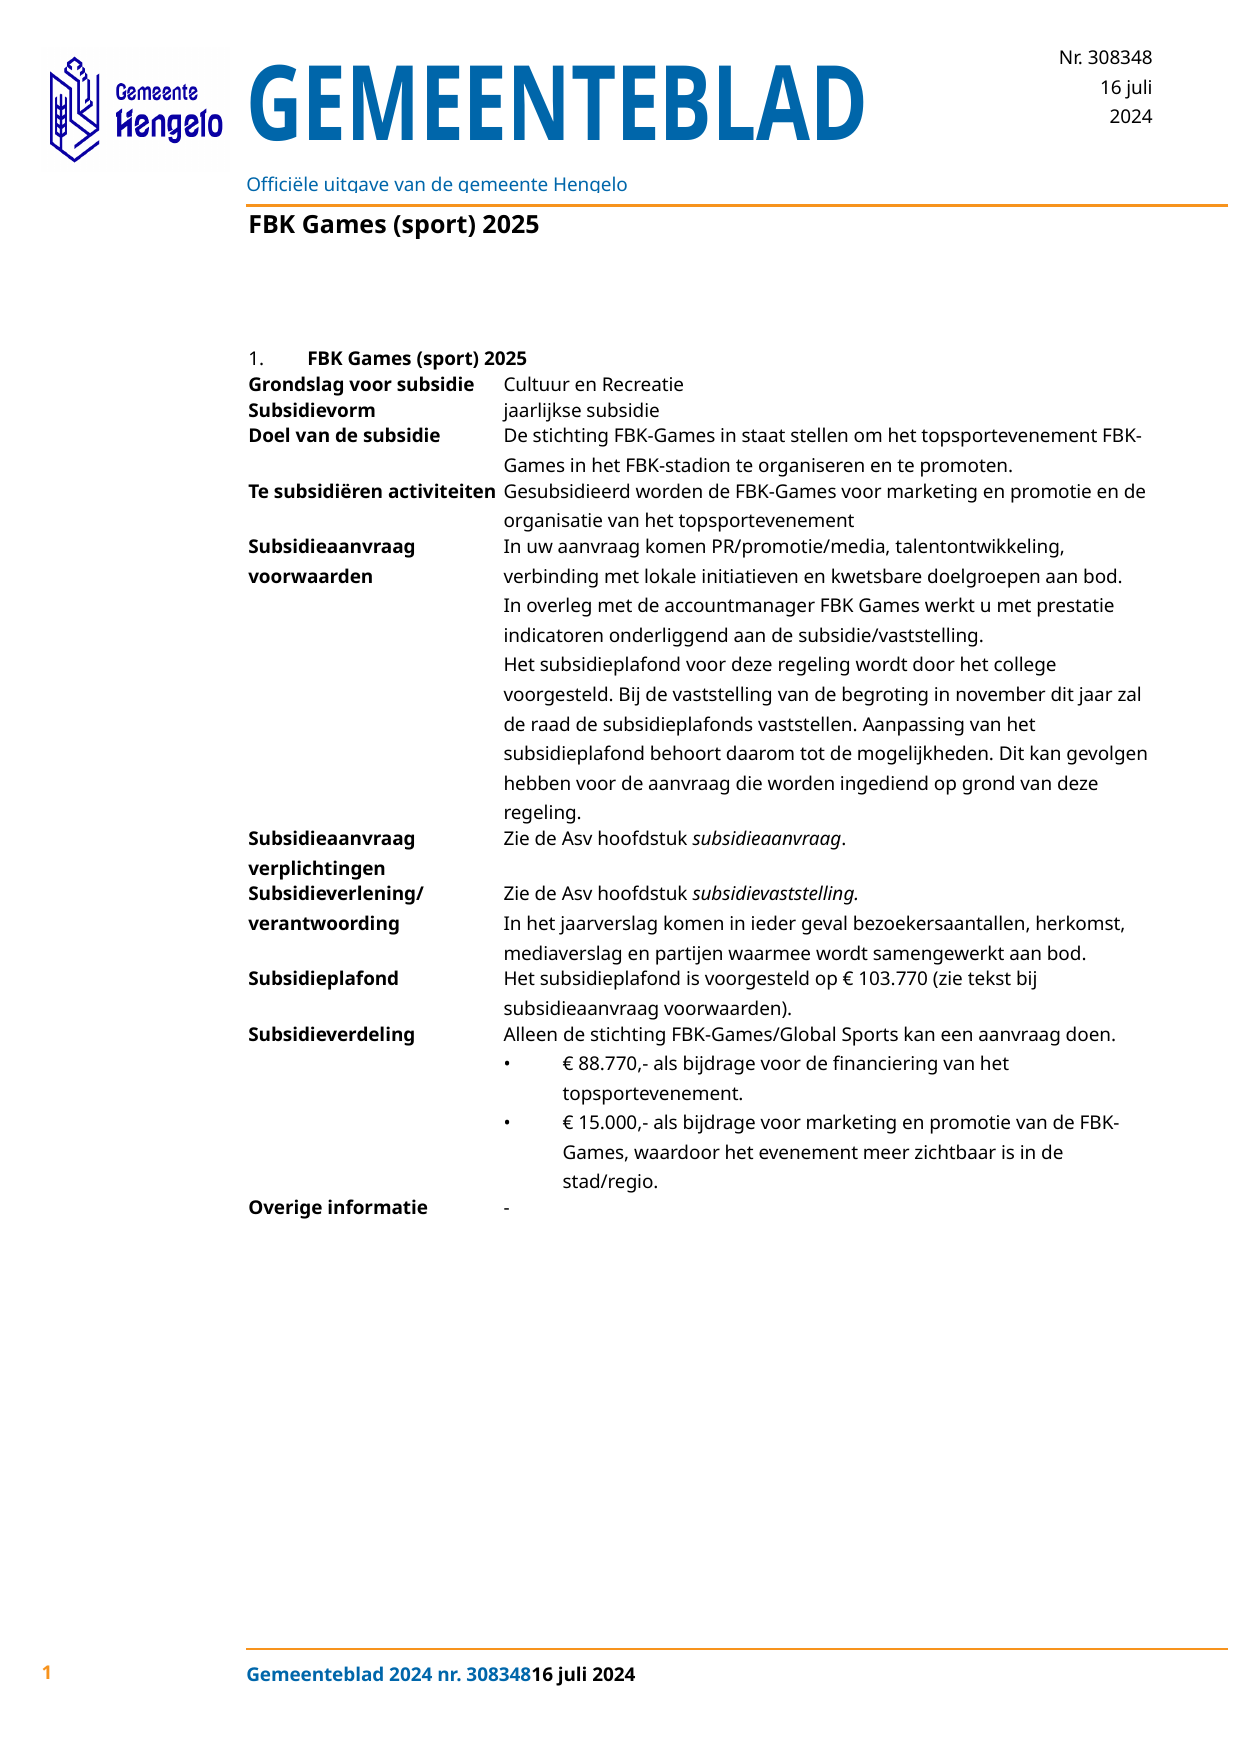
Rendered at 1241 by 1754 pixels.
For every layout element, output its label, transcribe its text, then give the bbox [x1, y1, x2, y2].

table_cell Subsidieverlening/ verantwoording [248, 881, 503, 965]
table_cell Subsidieaanvraag verplichtingen [248, 825, 503, 881]
table_cell Grondslag voor subsidie [248, 371, 503, 397]
table_cell Subsidievorm [248, 397, 503, 423]
table_cell In uw aanvraag komen PR/promotie/media, talentontwikkeling, verbinding met lokale initiatieven en kwetsbare doelgroepen aan bod. In overleg met de accountmanager FBK Games werkt u met prestatie indicatoren onderliggend aan de subsidie/vaststelling. Het subsidieplafond voor deze regeling wordt door het college voorgesteld. Bij de vaststelling van de begroting in november dit jaar zal de raad de subsidieplafonds vaststellen. Aanpassing van het subsidieplafond behoort daarom tot de mogelijkheden. Dit kan gevolgen hebben voor de aanvraag die worden ingediend op grond van deze regeling. [503, 533, 1152, 825]
table_header FBK Games (sport) 2025 [248, 345, 1152, 371]
text FBK Games (sport) 2025 [248, 207, 1152, 241]
table_cell - [503, 1194, 1152, 1220]
table_cell Cultuur en Recreatie [503, 371, 1152, 397]
table_cell Zie de Asv hoofdstuk subsidievaststelling. In het jaarverslag komen in ieder geval bezoekersaantallen, herkomst, mediaverslag en partijen waarmee wordt samengewerkt aan bod. [503, 881, 1152, 965]
table_cell Subsidieplafond [248, 965, 503, 1021]
table_cell Zie de Asv hoofdstuk subsidieaanvraag. [503, 825, 1152, 881]
picture [41, 47, 231, 172]
table_cell jaarlijkse subsidie [503, 397, 1152, 423]
table_cell Doel van de subsidie [248, 423, 503, 478]
table_cell Gesubsidieerd worden de FBK-Games voor marketing en promotie en de organisatie van het topsportevenement [503, 478, 1152, 533]
table_cell Overige informatie [248, 1194, 503, 1220]
table_cell Subsidieverdeling [248, 1021, 503, 1194]
table_cell De stichting FBK-Games in staat stellen om het topsportevenement FBK-Games in het FBK-stadion te organiseren en te promoten. [503, 423, 1152, 478]
table_cell Subsidieaanvraag voorwaarden [248, 533, 503, 825]
table_cell Te subsidiëren activiteiten [248, 478, 503, 533]
table_cell Alleen de stichting FBK-Games/Global Sports kan een aanvraag doen. € 88.770,- als bijdrage voor de financiering van het topsportevenement. € 15.000,- als bijdrage voor marketing en promotie van de FBK-Games, waardoor het evenement meer zichtbaar is in de stad/regio. [503, 1021, 1152, 1194]
table_cell Het subsidieplafond is voorgesteld op € 103.770 (zie tekst bij subsidieaanvraag voorwaarden). [503, 965, 1152, 1021]
